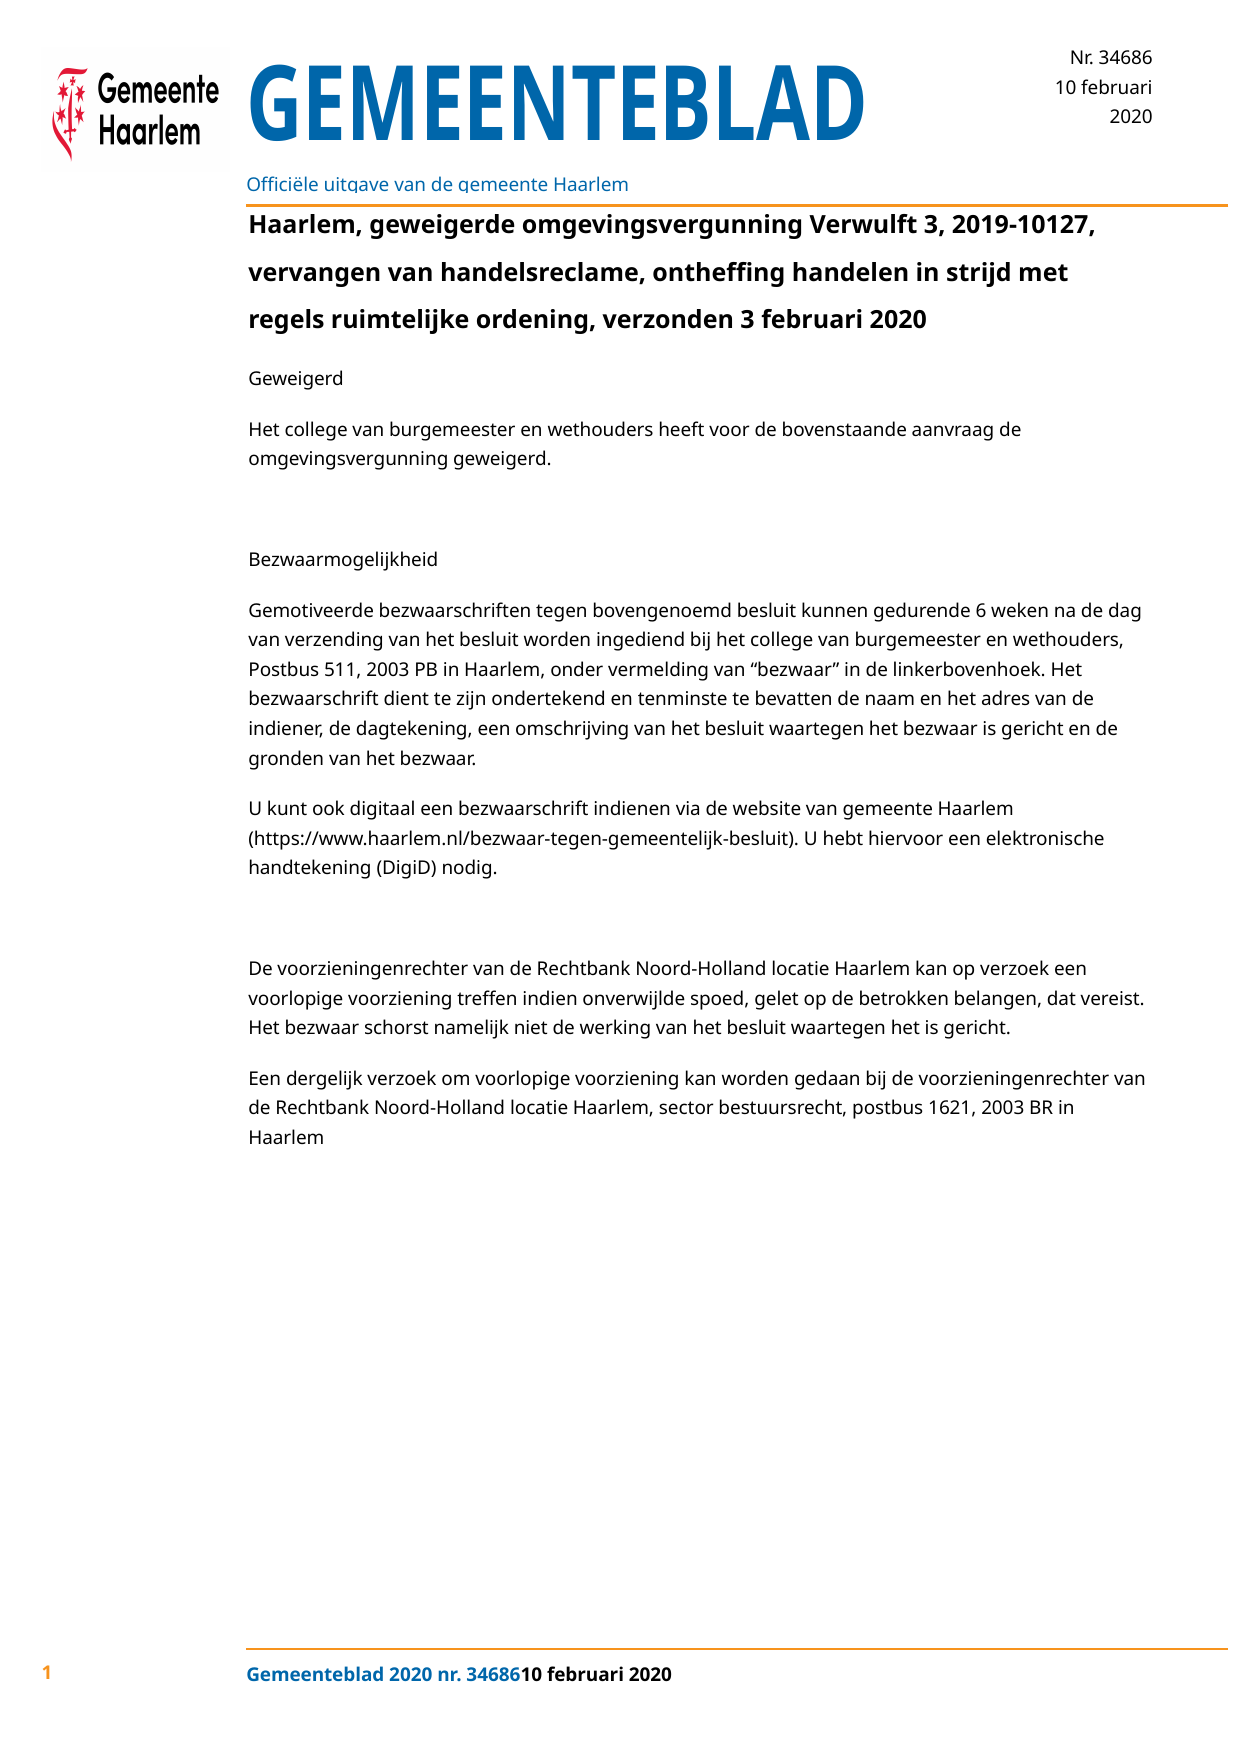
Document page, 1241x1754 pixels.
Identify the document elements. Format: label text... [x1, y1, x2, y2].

text U kunt ook digitaal een bezwaarschrift indienen via de website van gemeente Haarlem (https://www.haarlem.nl/bezwaar-tegen-gemeentelijk-besluit). U hebt hiervoor een elektronische handtekening (DigiD) nodig. [248, 795, 1152, 880]
picture [41, 47, 231, 172]
text Het college van burgemeester en wethouders heeft voor de bovenstaande aanvraag de omgevingsvergunning geweigerd. [248, 416, 1152, 471]
text Gemotiveerde bezwaarschriften tegen bovengenoemd besluit kunnen gedurende 6 weken na de dag van verzending van het besluit worden ingediend bij het college van burgemeester en wethouders, Postbus 511, 2003 PB in Haarlem, onder vermelding van “bezwaar” in de linkerbovenhoek. Het bezwaarschrift dient te zijn ondertekend en tenminste te bevatten de naam en het adres van de indiener, de dagtekening, een omschrijving van het besluit waartegen het bezwaar is gericht en de gronden van het bezwaar. [248, 597, 1152, 770]
text De voorzieningenrechter van de Rechtbank Noord-Holland locatie Haarlem kan op verzoek een voorlopige voorziening treffen indien onverwijlde spoed, gelet op de betrokken belangen, dat vereist. Het bezwaar schorst namelijk niet de werking van het besluit waartegen het is gericht. [248, 955, 1152, 1040]
text Haarlem, geweigerde omgevingsvergunning Verwulft 3, 2019-10127, vervangen van handelsreclame, ontheffing handelen in strijd met regels ruimtelijke ordening, verzonden 3 februari 2020 [248, 207, 1152, 336]
text Bezwaarmogelijkheid [248, 546, 1152, 572]
text Geweigerd [248, 366, 1152, 391]
text Een dergelijk verzoek om voorlopige voorziening kan worden gedaan bij de voorzieningenrechter van de Rechtbank Noord-Holland locatie Haarlem, sector bestuursrecht, postbus 1621, 2003 BR in Haarlem [248, 1065, 1152, 1149]
